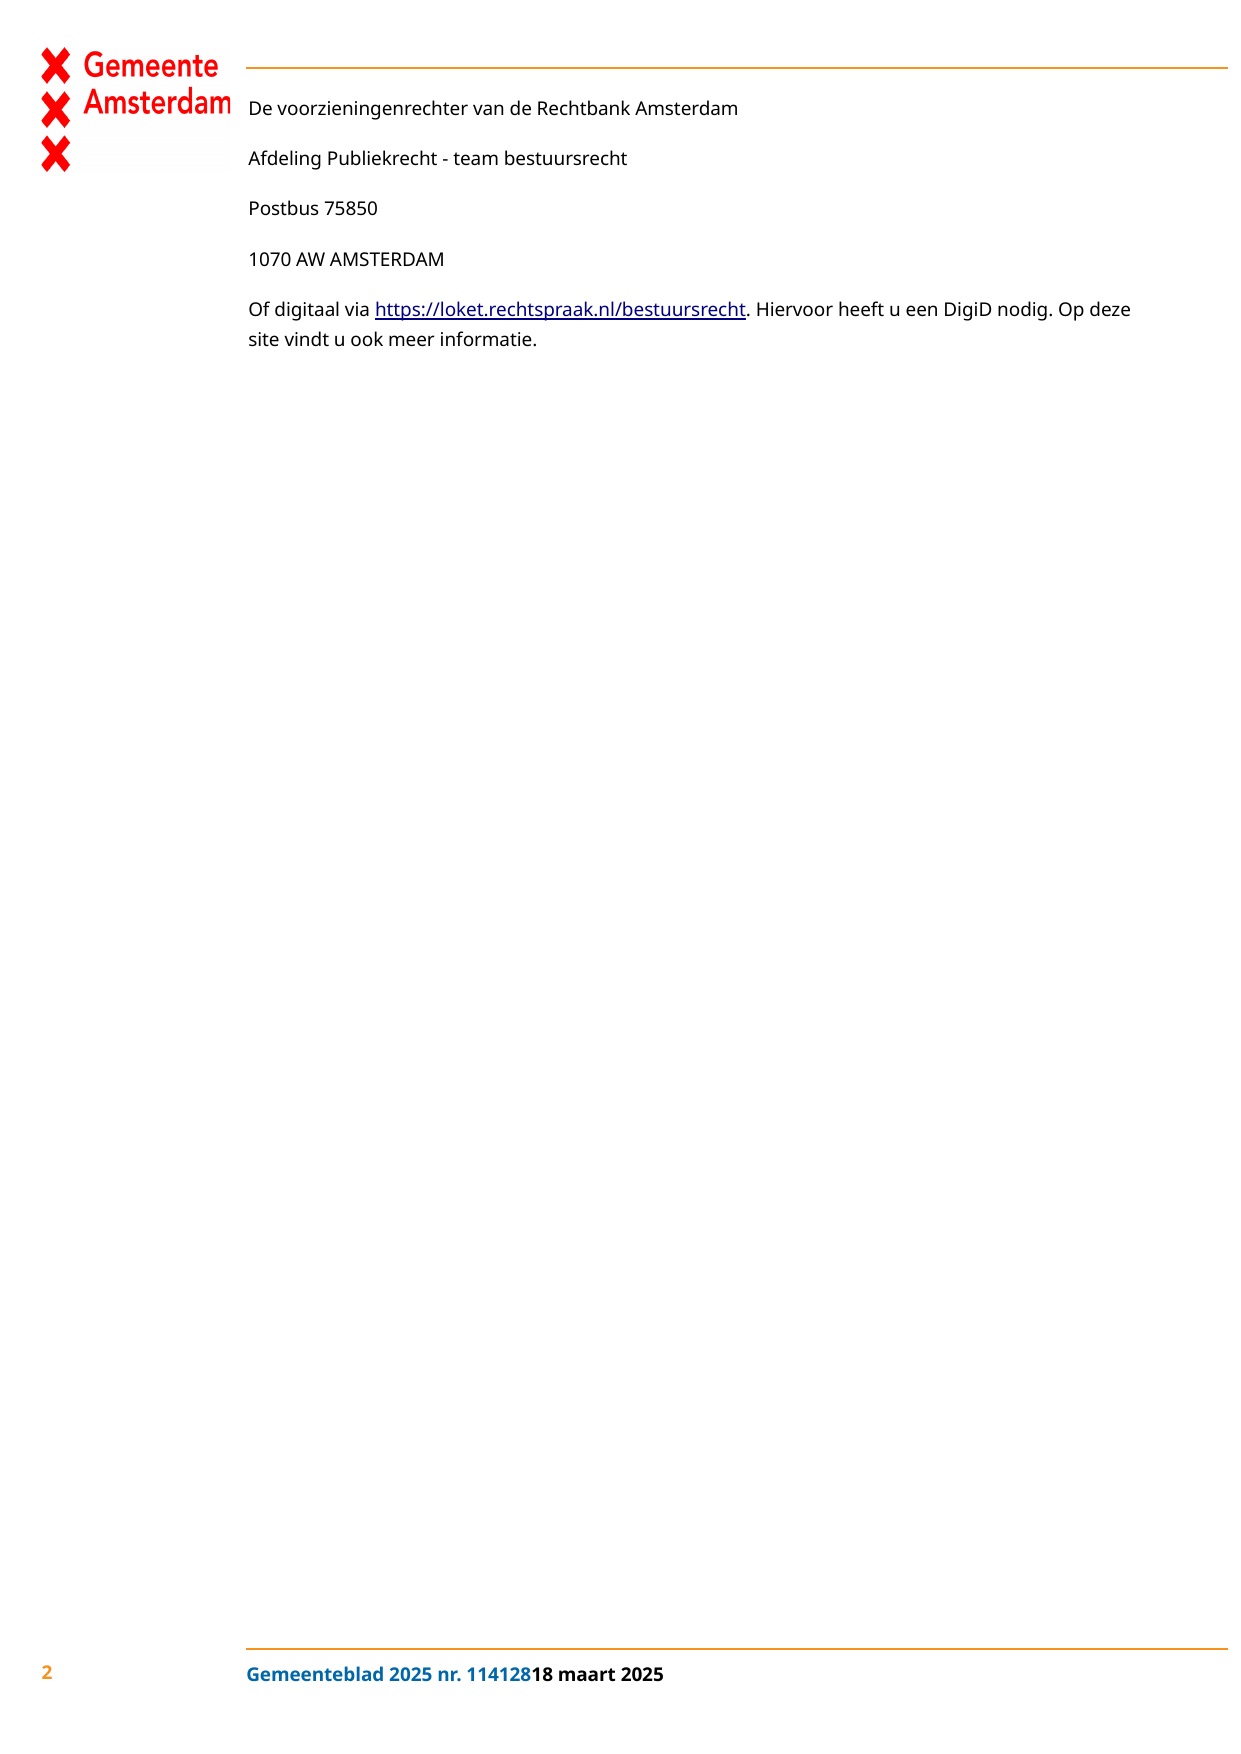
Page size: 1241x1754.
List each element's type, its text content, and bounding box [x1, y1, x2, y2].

text Afdeling Publiekrecht - team bestuursrecht [248, 145, 1152, 171]
picture [41, 47, 231, 172]
text 1070 AW AMSTERDAM [248, 246, 1152, 272]
text Postbus 75850 [248, 196, 1152, 221]
text De voorzieningenrechter van de Rechtbank Amsterdam [248, 95, 1152, 121]
text Of digitaal via https://loket.rechtspraak.nl/bestuursrecht. Hiervoor heeft u een DigiD nodig. Op deze site vindt u ook meer informatie. [248, 296, 1152, 352]
